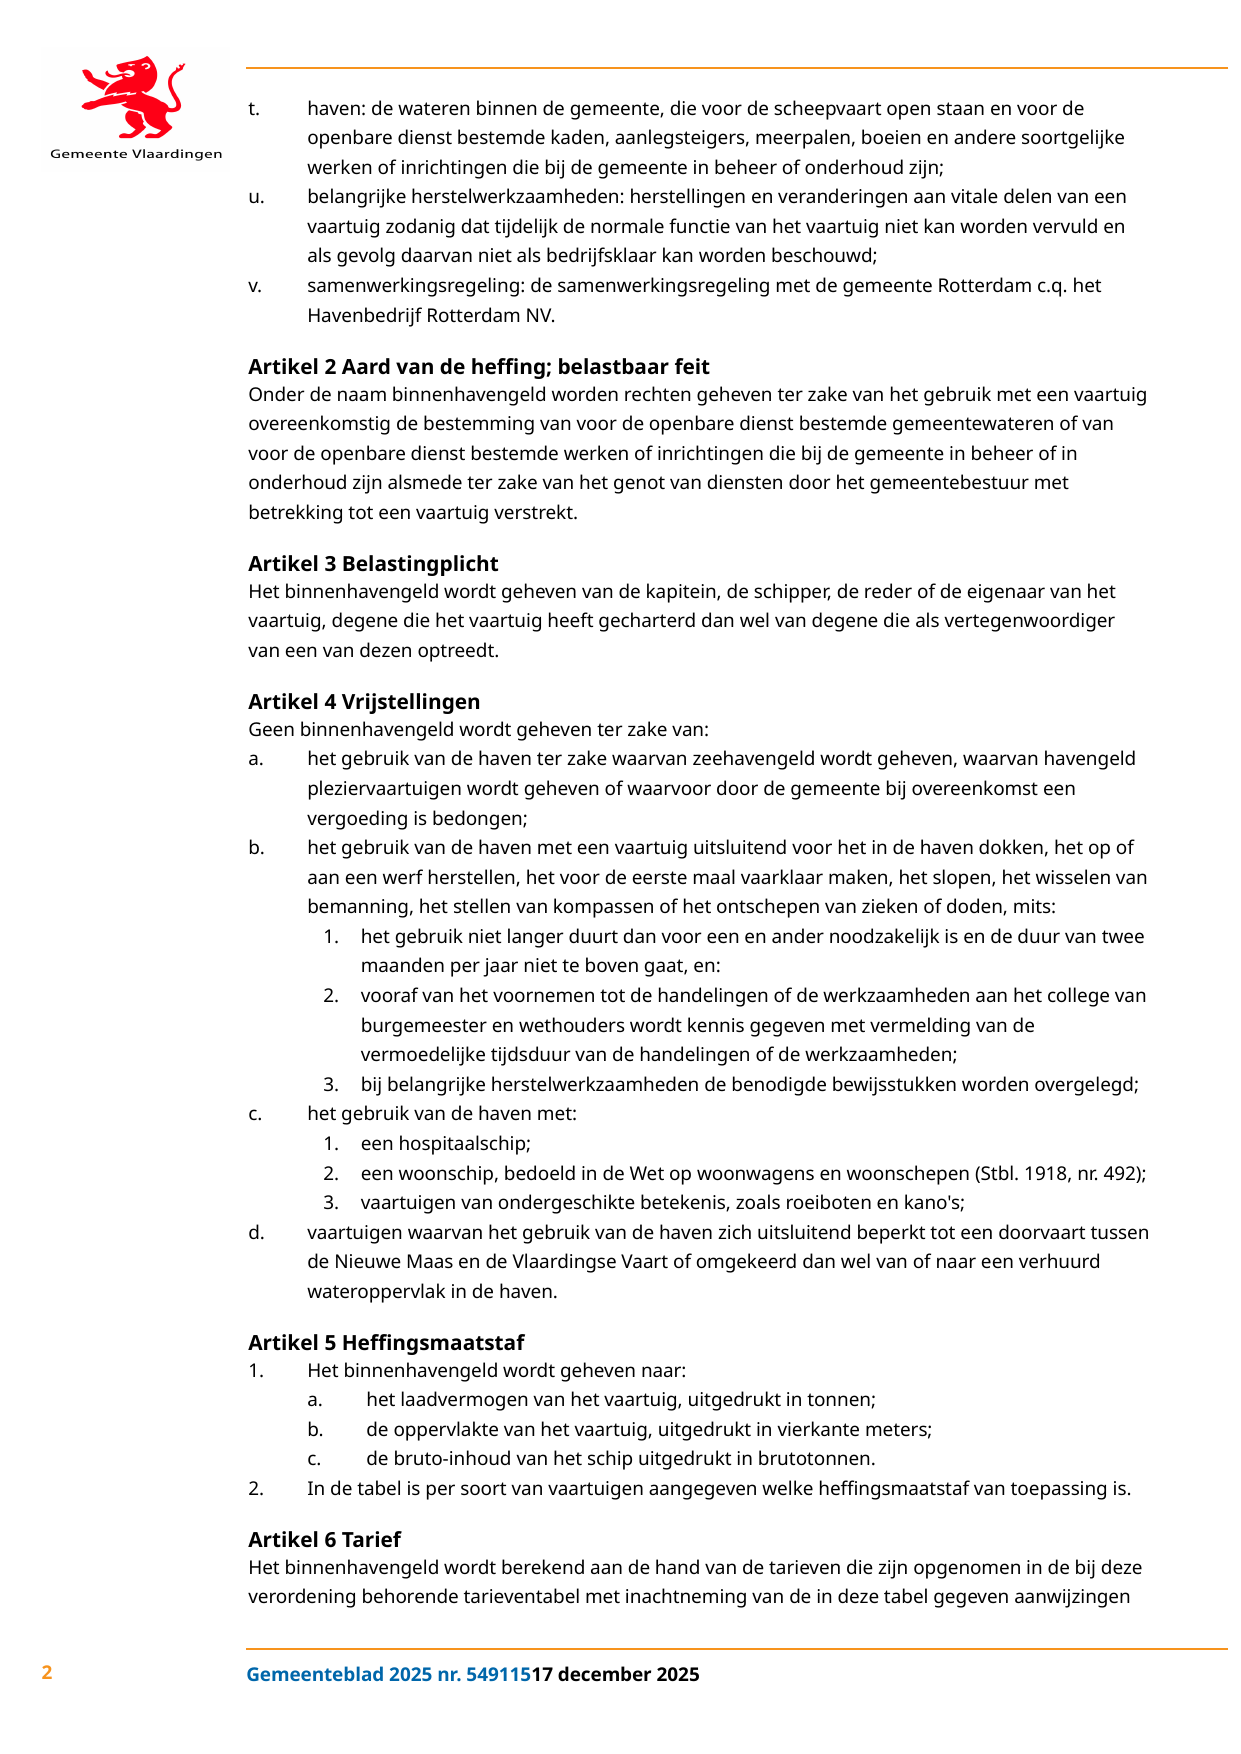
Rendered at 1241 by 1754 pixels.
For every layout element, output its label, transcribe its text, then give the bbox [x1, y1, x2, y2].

list het laadvermogen van het vaartuig, uitgedrukt in tonnen; [307, 1386, 1152, 1412]
list Het binnenhavengeld wordt geheven naar: [248, 1357, 1152, 1383]
text Artikel 5 Heffingsmaatstaf [248, 1328, 1152, 1357]
list de bruto-inhoud van het schip uitgedrukt in brutotonnen. [307, 1446, 1152, 1471]
text Het binnenhavengeld wordt berekend aan de hand van de tarieven die zijn opgenomen in de bij deze verordening behorende tarieventabel met inachtneming van de in deze tabel gegeven aanwijzingen [248, 1554, 1152, 1609]
text Artikel 6 Tarief [248, 1526, 1152, 1554]
text Artikel 2 Aard van de heffing; belastbaar feit [248, 352, 1152, 381]
list een woonschip, bedoeld in de Wet op woonwagens en woonschepen (Stbl. 1918, nr. 492); [323, 1160, 1152, 1185]
list haven: de wateren binnen de gemeente, die voor de scheepvaart open staan en voor de openbare dienst bestemde kaden, aanlegsteigers, meerpalen, boeien en andere soortgelijke werken of inrichtingen die bij de gemeente in beheer of onderhoud zijn; [248, 95, 1152, 180]
list een hospitaalschip; [323, 1130, 1152, 1156]
text Het binnenhavengeld wordt geheven van de kapitein, de schipper, de reder of de eigenaar van het vaartuig, degene die het vaartuig heeft gecharterd dan wel van degene die als vertegenwoordiger van een van dezen optreedt. [248, 578, 1152, 663]
list het gebruik van de haven met een vaartuig uitsluitend voor het in de haven dokken, het op of aan een werf herstellen, het voor de eerste maal vaarklaar maken, het slopen, het wisselen van bemanning, het stellen van kompassen of het ontschepen van zieken of doden, mits: [248, 834, 1152, 919]
list de oppervlakte van het vaartuig, uitgedrukt in vierkante meters; [307, 1416, 1152, 1442]
text Artikel 4 Vrijstellingen [248, 687, 1152, 716]
list het gebruik niet langer duurt dan voor een en ander noodzakelijk is en de duur van twee maanden per jaar niet te boven gaat, en: [323, 923, 1152, 978]
list samenwerkingsregeling: de samenwerkingsregeling met de gemeente Rotterdam c.q. het Havenbedrijf Rotterdam NV. [248, 272, 1152, 328]
text Geen binnenhavengeld wordt geheven ter zake van: [248, 716, 1152, 742]
list belangrijke herstelwerkzaamheden: herstellingen en veranderingen aan vitale delen van een vaartuig zodanig dat tijdelijk de normale functie van het vaartuig niet kan worden vervuld en als gevolg daarvan niet als bedrijfsklaar kan worden beschouwd; [248, 183, 1152, 268]
list vaartuigen waarvan het gebruik van de haven zich uitsluitend beperkt tot een doorvaart tussen de Nieuwe Maas en de Vlaardingse Vaart of omgekeerd dan wel van of naar een verhuurd wateroppervlak in de haven. [248, 1219, 1152, 1304]
text Artikel 3 Belastingplicht [248, 549, 1152, 578]
list het gebruik van de haven ter zake waarvan zeehavengeld wordt geheven, waarvan havengeld pleziervaartuigen wordt geheven of waarvoor door de gemeente bij overeenkomst een vergoeding is bedongen; [248, 746, 1152, 830]
picture [41, 47, 231, 172]
list vaartuigen van ondergeschikte betekenis, zoals roeiboten en kano's; [323, 1189, 1152, 1215]
list vooraf van het voornemen tot de handelingen of de werkzaamheden aan het college van burgemeester en wethouders wordt kennis gegeven met vermelding van de vermoedelijke tijdsduur van de handelingen of de werkzaamheden; [323, 982, 1152, 1067]
list bij belangrijke herstelwerkzaamheden de benodigde bewijsstukken worden overgelegd; [323, 1071, 1152, 1097]
text Onder de naam binnenhavengeld worden rechten geheven ter zake van het gebruik met een vaartuig overeenkomstig de bestemming van voor de openbare dienst bestemde gemeentewateren of van voor de openbare dienst bestemde werken of inrichtingen die bij de gemeente in beheer of in onderhoud zijn alsmede ter zake van het genot van diensten door het gemeentebestuur met betrekking tot een vaartuig verstrekt. [248, 381, 1152, 525]
list In de tabel is per soort van vaartuigen aangegeven welke heffingsmaatstaf van toepassing is. [248, 1475, 1152, 1501]
list het gebruik van de haven met: [248, 1101, 1152, 1126]
